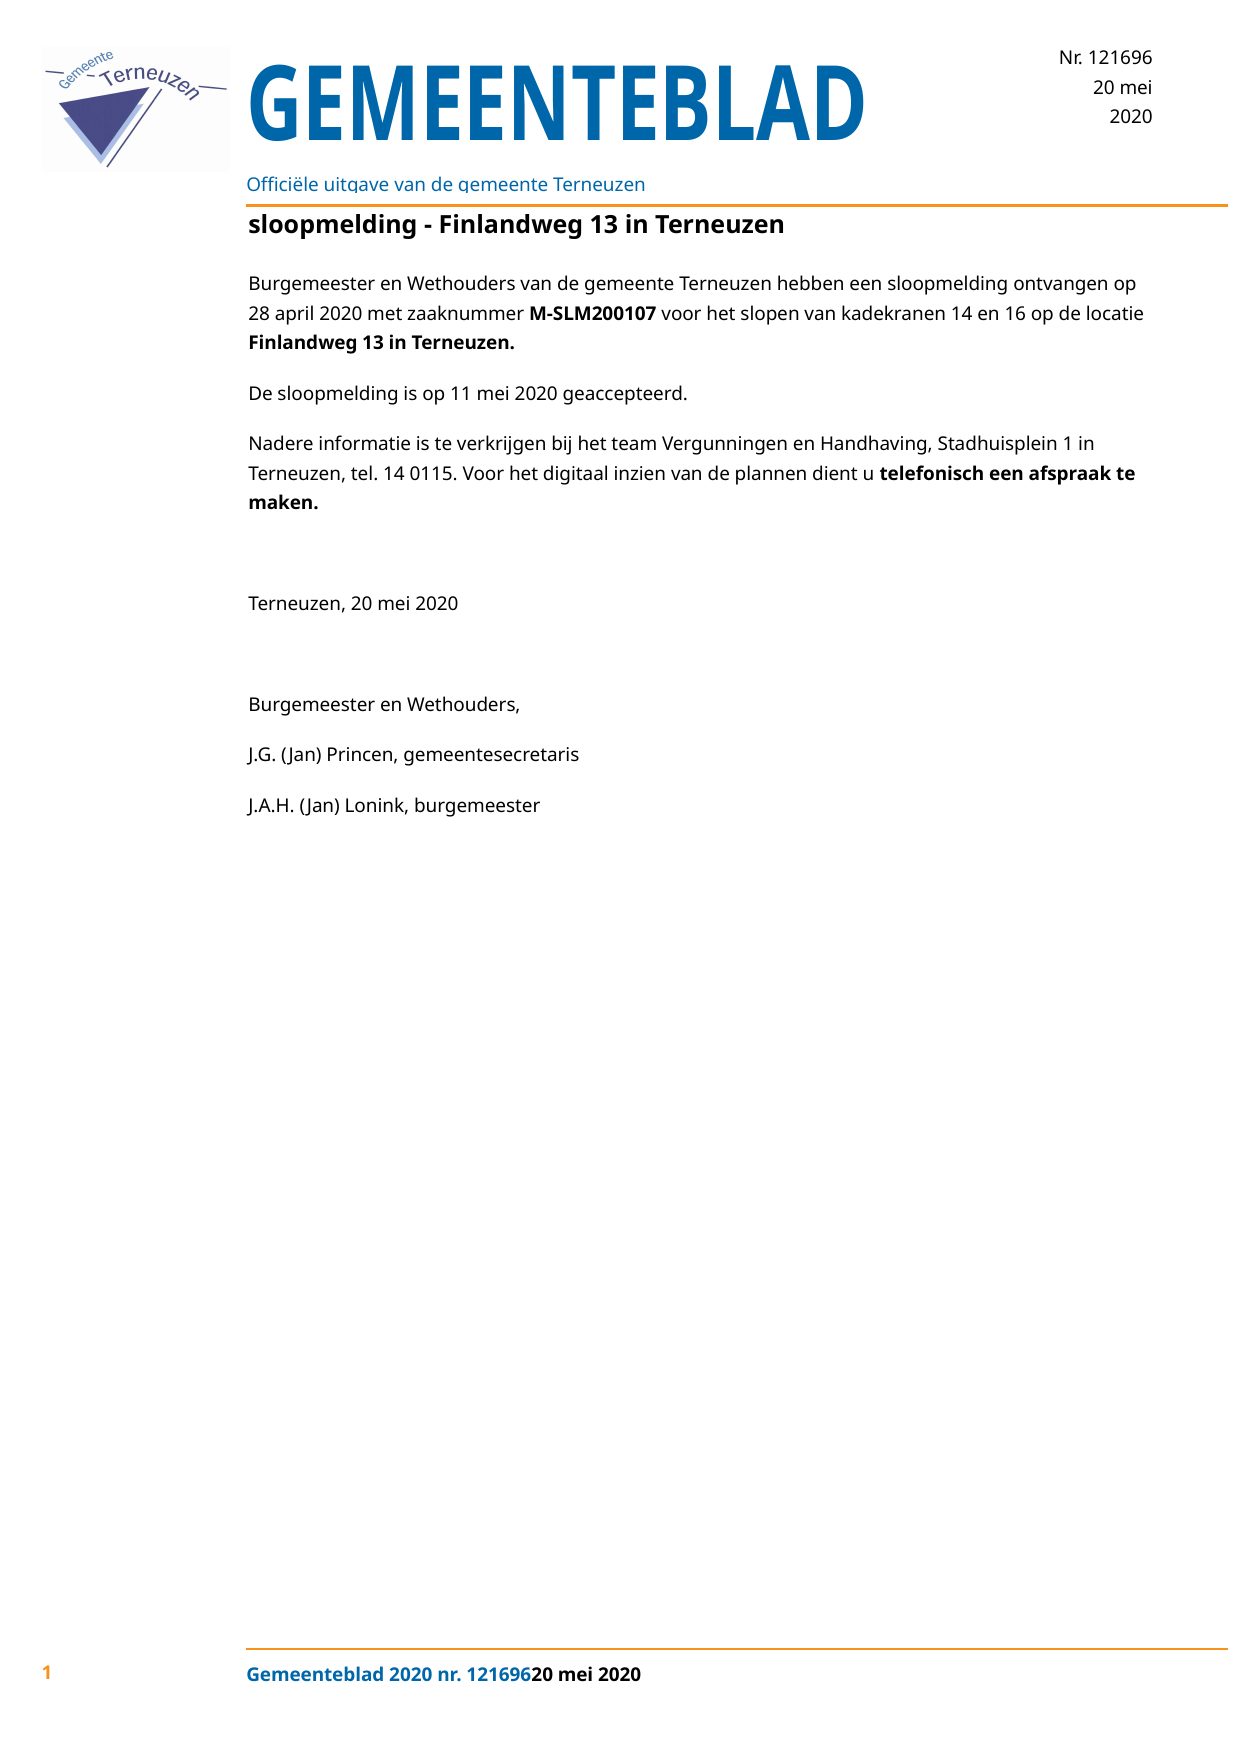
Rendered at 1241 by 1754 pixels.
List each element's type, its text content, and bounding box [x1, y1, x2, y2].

text J.G. (Jan) Princen, gemeentesecretaris [248, 742, 1152, 767]
text J.A.H. (Jan) Lonink, burgemeester [248, 792, 1152, 818]
picture [41, 47, 231, 172]
text Terneuzen, 20 mei 2020 [248, 590, 1152, 616]
text Nadere informatie is te verkrijgen bij het team Vergunningen en Handhaving, Stadhuisplein 1 in Terneuzen, tel. 14 0115. Voor het digitaal inzien van de plannen dient u telefonisch een afspraak te maken. [248, 430, 1152, 515]
text sloopmelding - Finlandweg 13 in Terneuzen [248, 207, 1152, 241]
text Burgemeester en Wethouders, [248, 691, 1152, 717]
text De sloopmelding is op 11 mei 2020 geaccepteerd. [248, 380, 1152, 406]
text Burgemeester en Wethouders van de gemeente Terneuzen hebben een sloopmelding ontvangen op 28 april 2020 met zaaknummer M-SLM200107 voor het slopen van kadekranen 14 en 16 op de locatie Finlandweg 13 in Terneuzen. [248, 270, 1152, 355]
